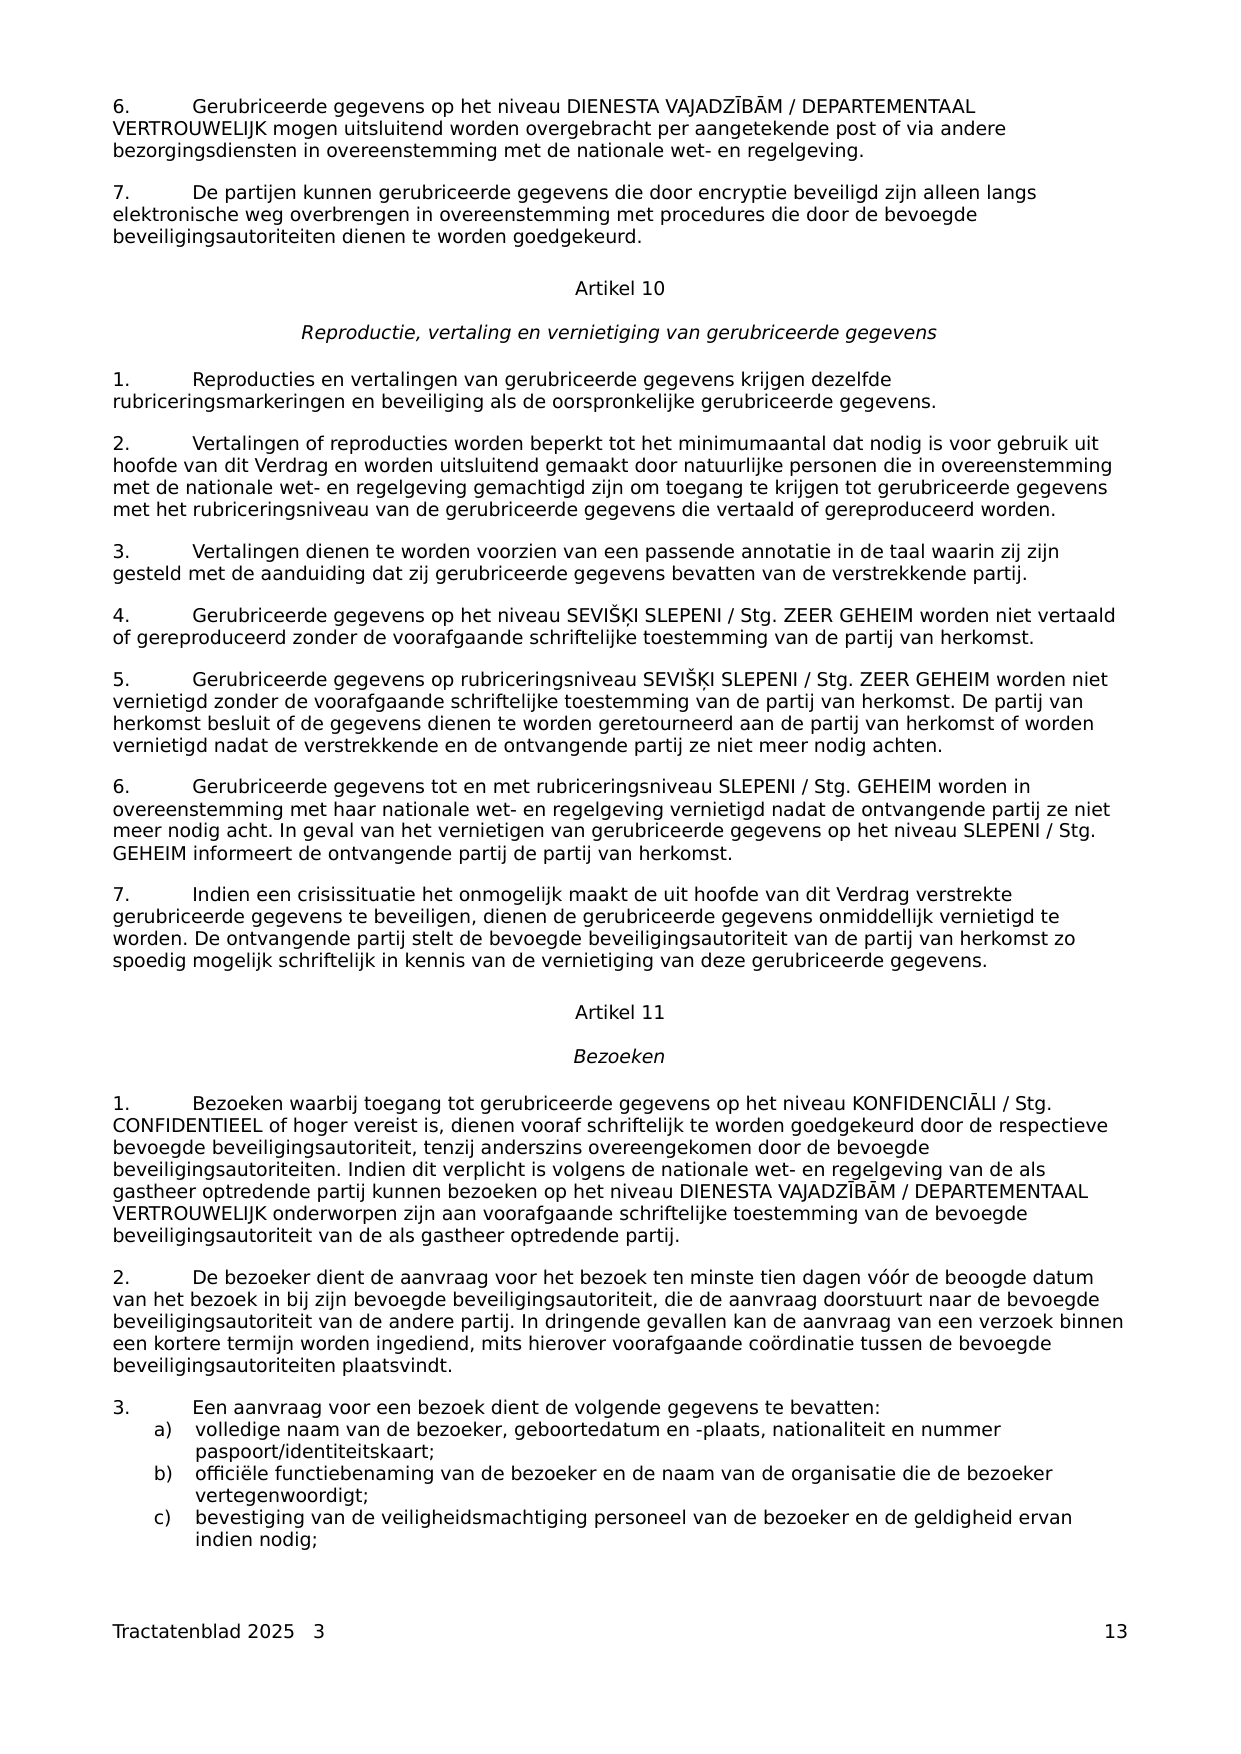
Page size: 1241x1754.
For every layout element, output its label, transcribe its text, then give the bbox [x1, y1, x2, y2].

text a) volledige naam van de bezoeker, geboortedatum en -plaats, nationaliteit en nummer paspoort/identiteitskaart; [153, 1419, 1128, 1463]
text 6. Gerubriceerde gegevens tot en met rubriceringsniveau SLEPENI / Stg. GEHEIM worden in overeenstemming met haar nationale wet- en regelgeving vernietigd nadat de ontvangende partij ze niet meer nodig acht. In geval van het vernietigen van gerubriceerde gegevens op het niveau SLEPENI / Stg. GEHEIM informeert de ontvangende partij de partij van herkomst. [112, 776, 1128, 864]
text 2. De bezoeker dient de aanvraag voor het bezoek ten minste tien dagen vóór de beoogde datum van het bezoek in bij zijn bevoegde beveiligingsautoriteit, die de aanvraag doorstuurt naar de bevoegde beveiligingsautoriteit van de andere partij. In dringende gevallen kan de aanvraag van een verzoek binnen een kortere termijn worden ingediend, mits hierover voorafgaande coördinatie tussen de bevoegde beveiligingsautoriteiten plaatsvindt. [112, 1267, 1128, 1377]
text 7. Indien een crisissituatie het onmogelijk maakt de uit hoofde van dit Verdrag verstrekte gerubriceerde gegevens te beveiligen, dienen de gerubriceerde gegevens onmiddellijk vernietigd te worden. De ontvangende partij stelt de bevoegde beveiligingsautoriteit van de partij van herkomst zo spoedig mogelijk schriftelijk in kennis van de vernietiging van deze gerubriceerde gegevens. [112, 884, 1128, 972]
text 6. Gerubriceerde gegevens op het niveau DIENESTA VAJADZĪBĀM / DEPARTEMENTAAL VERTROUWELIJK mogen uitsluitend worden overgebracht per aangetekende post of via andere bezorgingsdiensten in overeenstemming met de nationale wet- en regelgeving. [112, 96, 1128, 162]
text c) bevestiging van de veiligheidsmachtiging personeel van de bezoeker en de geldigheid ervan indien nodig; [153, 1507, 1128, 1551]
text b) officiële functiebenaming van de bezoeker en de naam van de organisatie die de bezoeker vertegenwoordigt; [153, 1463, 1128, 1507]
text 5. Gerubriceerde gegevens op rubriceringsniveau SEVIŠĶI SLEPENI / Stg. ZEER GEHEIM worden niet vernietigd zonder de voorafgaande schriftelijke toestemming van de partij van herkomst. De partij van herkomst besluit of de gegevens dienen te worden geretourneerd aan de partij van herkomst of worden vernietigd nadat de verstrekkende en de ontvangende partij ze niet meer nodig achten. [112, 668, 1128, 756]
subtitle Artikel 11 Bezoeken [112, 1002, 1128, 1068]
text 1. Bezoeken waarbij toegang tot gerubriceerde gegevens op het niveau KONFIDENCIĀLI / Stg. CONFIDENTIEEL of hoger vereist is, dienen vooraf schriftelijk te worden goedgekeurd door de respectieve bevoegde beveiligingsautoriteit, tenzij anderszins overeengekomen door de bevoegde beveiligingsautoriteiten. Indien dit verplicht is volgens de nationale wet- en regelgeving van de als gastheer optredende partij kunnen bezoeken op het niveau DIENESTA VAJADZĪBĀM / DEPARTEMENTAAL VERTROUWELIJK onderworpen zijn aan voorafgaande schriftelijke toestemming van de bevoegde beveiligingsautoriteit van de als gastheer optredende partij. [112, 1093, 1128, 1247]
text 1. Reproducties en vertalingen van gerubriceerde gegevens krijgen dezelfde rubriceringsmarkeringen en beveiliging als de oorspronkelijke gerubriceerde gegevens. [112, 369, 1128, 413]
text 4. Gerubriceerde gegevens op het niveau SEVIŠĶI SLEPENI / Stg. ZEER GEHEIM worden niet vertaald of gereproduceerd zonder de voorafgaande schriftelijke toestemming van de partij van herkomst. [112, 604, 1128, 648]
text 7. De partijen kunnen gerubriceerde gegevens die door encryptie beveiligd zijn alleen langs elektronische weg overbrengen in overeenstemming met procedures die door de bevoegde beveiligingsautoriteiten dienen te worden goedgekeurd. [112, 182, 1128, 248]
text 3. Vertalingen dienen te worden voorzien van een passende annotatie in de taal waarin zij zijn gesteld met de aanduiding dat zij gerubriceerde gegevens bevatten van de verstrekkende partij. [112, 541, 1128, 584]
text 3. Een aanvraag voor een bezoek dient de volgende gegevens te bevatten: [112, 1397, 1128, 1419]
subtitle Artikel 10 Reproductie, vertaling en vernietiging van gerubriceerde gegevens [112, 278, 1128, 344]
text 2. Vertalingen of reproducties worden beperkt tot het minimumaantal dat nodig is voor gebruik uit hoofde van dit Verdrag en worden uitsluitend gemaakt door natuurlijke personen die in overeenstemming met de nationale wet- en regelgeving gemachtigd zijn om toegang te krijgen tot gerubriceerde gegevens met het rubriceringsniveau van de gerubriceerde gegevens die vertaald of gereproduceerd worden. [112, 433, 1128, 521]
